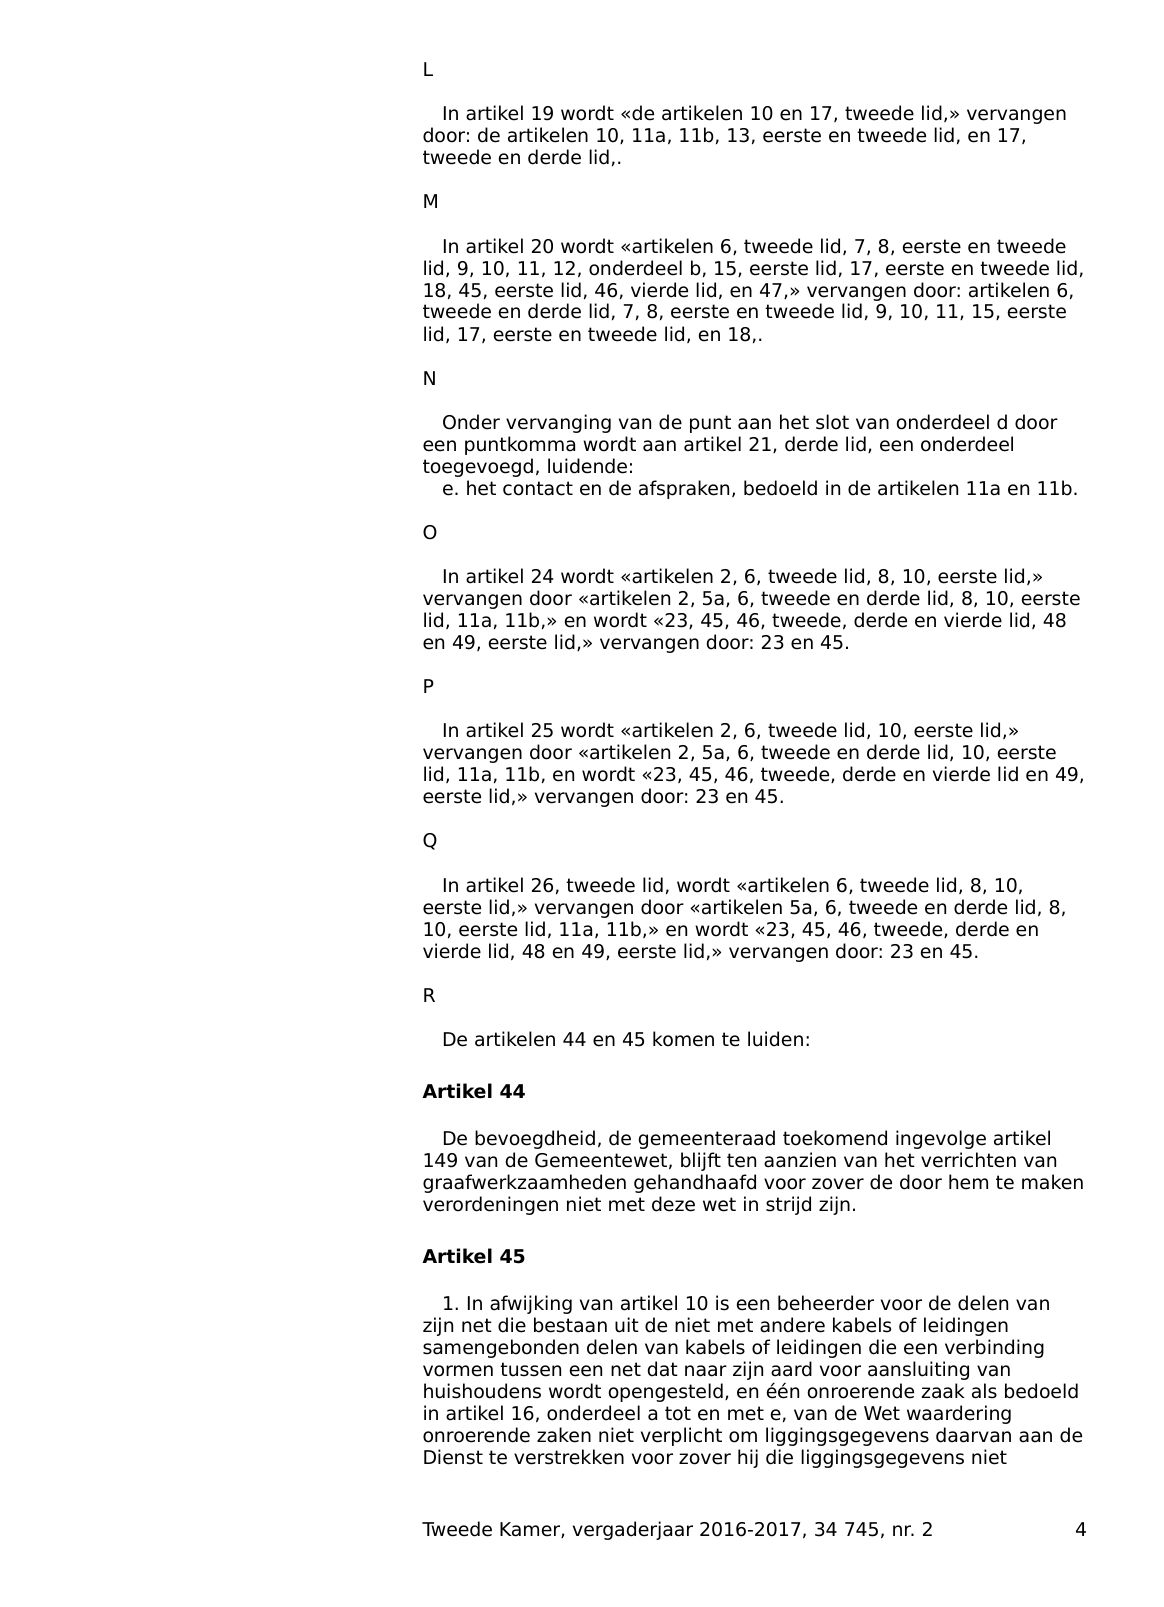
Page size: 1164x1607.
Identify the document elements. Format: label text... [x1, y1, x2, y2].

text In artikel 26, tweede lid, wordt «artikelen 6, tweede lid, 8, 10, eerste lid,» vervangen door «artikelen 5a, 6, tweede en derde lid, 8, 10, eerste lid, 11a, 11b,» en wordt «23, 45, 46, tweede, derde en vierde lid, 48 en 49, eerste lid,» vervangen door: 23 en 45. [422, 874, 1087, 962]
text 1. In afwijking van artikel 10 is een beheerder voor de delen van zijn net die bestaan uit de niet met andere kabels of leidingen samengebonden delen van kabels of leidingen die een verbinding vormen tussen een net dat naar zijn aard voor aansluiting van huishoudens wordt opengesteld, en één onroerende zaak als bedoeld in artikel 16, onderdeel a tot en met e, van de Wet waardering onroerende zaken niet verplicht om liggingsgegevens daarvan aan de Dienst te verstrekken voor zover hij die liggingsgegevens niet [422, 1293, 1087, 1468]
text N [422, 368, 1087, 389]
text In artikel 19 wordt «de artikelen 10 en 17, tweede lid,» vervangen door: de artikelen 10, 11a, 11b, 13, eerste en tweede lid, en 17, tweede en derde lid,. [422, 103, 1087, 169]
text De artikelen 44 en 45 komen te luiden: [422, 1029, 1087, 1051]
subtitle Artikel 44 [422, 1081, 1087, 1103]
text Onder vervanging van de punt aan het slot van onderdeel d door een puntkomma wordt aan artikel 21, derde lid, een onderdeel toegevoegd, luidende: [422, 412, 1087, 478]
text In artikel 25 wordt «artikelen 2, 6, tweede lid, 10, eerste lid,» vervangen door «artikelen 2, 5a, 6, tweede en derde lid, 10, eerste lid, 11a, 11b, en wordt «23, 45, 46, tweede, derde en vierde lid en 49, eerste lid,» vervangen door: 23 en 45. [422, 720, 1087, 808]
text O [422, 522, 1087, 544]
subtitle Artikel 45 [422, 1246, 1087, 1268]
text P [422, 676, 1087, 698]
text In artikel 24 wordt «artikelen 2, 6, tweede lid, 8, 10, eerste lid,» vervangen door «artikelen 2, 5a, 6, tweede en derde lid, 8, 10, eerste lid, 11a, 11b,» en wordt «23, 45, 46, tweede, derde en vierde lid, 48 en 49, eerste lid,» vervangen door: 23 en 45. [422, 566, 1087, 654]
text R [422, 985, 1087, 1007]
text Q [422, 830, 1087, 852]
text L [422, 59, 1087, 81]
text In artikel 20 wordt «artikelen 6, tweede lid, 7, 8, eerste en tweede lid, 9, 10, 11, 12, onderdeel b, 15, eerste lid, 17, eerste en tweede lid, 18, 45, eerste lid, 46, vierde lid, en 47,» vervangen door: artikelen 6, tweede en derde lid, 7, 8, eerste en tweede lid, 9, 10, 11, 15, eerste lid, 17, eerste en tweede lid, en 18,. [422, 236, 1087, 345]
text M [422, 191, 1087, 213]
text De bevoegdheid, de gemeenteraad toekomend ingevolge artikel 149 van de Gemeentewet, blijft ten aanzien van het verrichten van graafwerkzaamheden gehandhaafd voor zover de door hem te maken verordeningen niet met deze wet in strijd zijn. [422, 1128, 1087, 1216]
text e. het contact en de afspraken, bedoeld in de artikelen 11a en 11b. [422, 478, 1087, 500]
